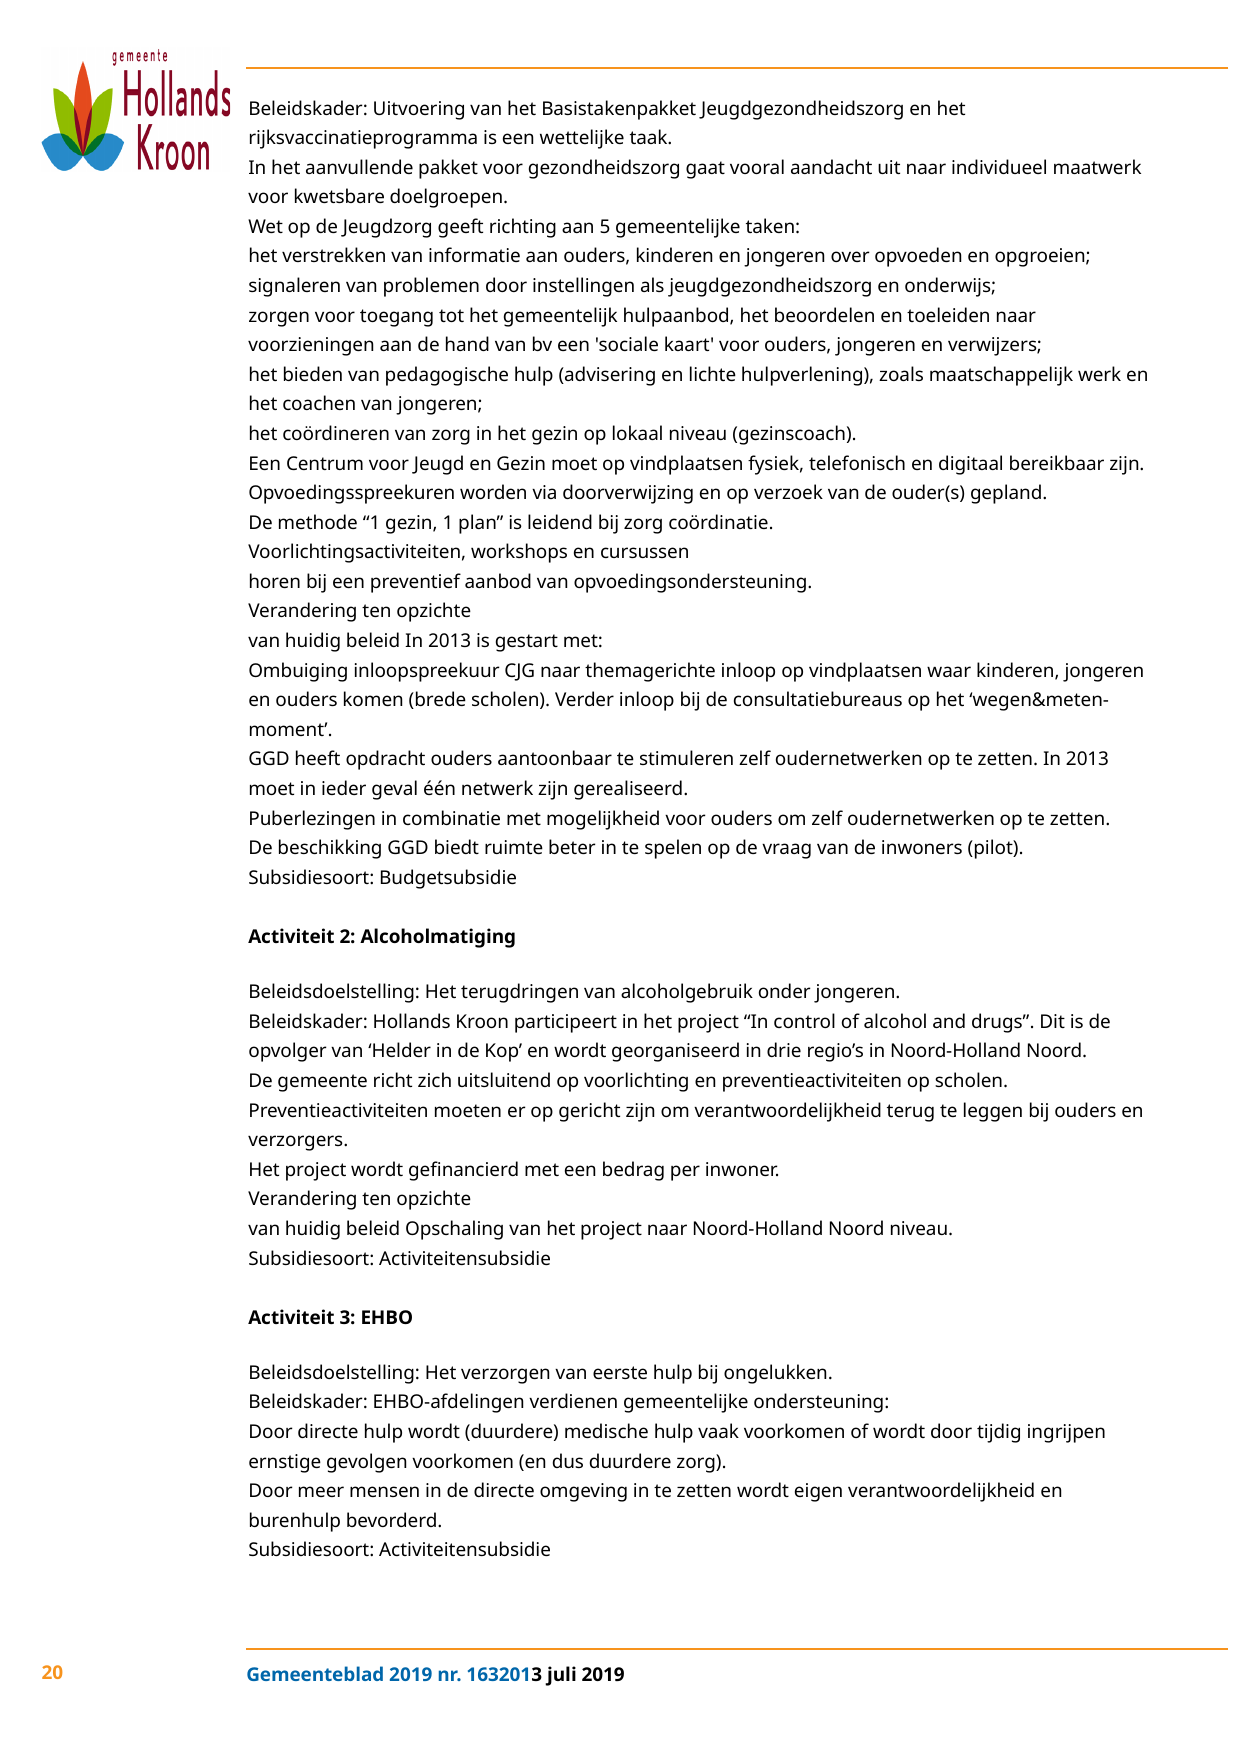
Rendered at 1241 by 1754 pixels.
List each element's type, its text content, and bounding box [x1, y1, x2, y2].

text signaleren van problemen door instellingen als jeugdgezondheidszorg en onderwijs; [248, 272, 1152, 298]
text Subsidiesoort: Activiteitensubsidie [248, 1537, 1152, 1562]
text Verandering ten opzichte [248, 598, 1152, 623]
text Subsidiesoort: Budgetsubsidie [248, 864, 1152, 890]
text Wet op de Jeugdzorg geeft richting aan 5 gemeentelijke taken: [248, 213, 1152, 239]
text Opvoedingsspreekuren worden via doorverwijzing en op verzoek van de ouder(s) gepland. [248, 479, 1152, 505]
text Preventieactiviteiten moeten er op gericht zijn om verantwoordelijkheid terug te leggen bij ouders en verzorgers. [248, 1097, 1152, 1152]
text horen bij een preventief aanbod van opvoedingsondersteuning. [248, 568, 1152, 594]
text Voorlichtingsactiviteiten, workshops en cursussen [248, 538, 1152, 564]
text Beleidskader: EHBO-afdelingen verdienen gemeentelijke ondersteuning: [248, 1389, 1152, 1414]
text Subsidiesoort: Activiteitensubsidie [248, 1245, 1152, 1270]
text Ombuiging inloopspreekuur CJG naar themagerichte inloop op vindplaatsen waar kinderen, jongeren en ouders komen (brede scholen). Verder inloop bij de consultatiebureaus op het ‘wegen&meten-moment’. [248, 657, 1152, 742]
text zorgen voor toegang tot het gemeentelijk hulpaanbod, het beoordelen en toeleiden naar voorzieningen aan de hand van bv een 'sociale kaart' voor ouders, jongeren en verwijzers; [248, 302, 1152, 357]
text Beleidsdoelstelling: Het verzorgen van eerste hulp bij ongelukken. [248, 1359, 1152, 1385]
text Puberlezingen in combinatie met mogelijkheid voor ouders om zelf oudernetwerken op te zetten. [248, 805, 1152, 831]
text Beleidsdoelstelling: Het terugdringen van alcoholgebruik onder jongeren. [248, 978, 1152, 1004]
text De methode “1 gezin, 1 plan” is leidend bij zorg coördinatie. [248, 509, 1152, 535]
text De gemeente richt zich uitsluitend op voorlichting en preventieactiviteiten op scholen. [248, 1067, 1152, 1093]
text Verandering ten opzichte [248, 1186, 1152, 1211]
text In het aanvullende pakket voor gezondheidszorg gaat vooral aandacht uit naar individueel maatwerk voor kwetsbare doelgroepen. [248, 154, 1152, 209]
text De beschikking GGD biedt ruimte beter in te spelen op de vraag van de inwoners (pilot). [248, 834, 1152, 860]
text Beleidskader: Hollands Kroon participeert in het project “In control of alcohol and drugs”. Dit is de opvolger van ‘Helder in de Kop’ en wordt georganiseerd in drie regio’s in Noord-Holland Noord. [248, 1008, 1152, 1063]
picture [41, 47, 231, 172]
text het coördineren van zorg in het gezin op lokaal niveau (gezinscoach). [248, 420, 1152, 446]
text van huidig beleid Opschaling van het project naar Noord-Holland Noord niveau. [248, 1215, 1152, 1241]
text Door directe hulp wordt (duurdere) medische hulp vaak voorkomen of wordt door tijdig ingrijpen ernstige gevolgen voorkomen (en dus duurdere zorg). [248, 1418, 1152, 1474]
text Activiteit 3: EHBO [248, 1304, 1152, 1329]
text Een Centrum voor Jeugd en Gezin moet op vindplaatsen fysiek, telefonisch en digitaal bereikbaar zijn. [248, 450, 1152, 476]
text het bieden van pedagogische hulp (advisering en lichte hulpverlening), zoals maatschappelijk werk en het coachen van jongeren; [248, 361, 1152, 416]
text het verstrekken van informatie aan ouders, kinderen en jongeren over opvoeden en opgroeien; [248, 243, 1152, 268]
text Het project wordt gefinancierd met een bedrag per inwoner. [248, 1156, 1152, 1182]
text van huidig beleid In 2013 is gestart met: [248, 627, 1152, 653]
text Beleidskader: Uitvoering van het Basistakenpakket Jeugdgezondheidszorg en het rijksvaccinatieprogramma is een wettelijke taak. [248, 95, 1152, 150]
text Activiteit 2: Alcoholmatiging [248, 923, 1152, 949]
text Door meer mensen in de directe omgeving in te zetten wordt eigen verantwoordelijkheid en burenhulp bevorderd. [248, 1477, 1152, 1533]
text GGD heeft opdracht ouders aantoonbaar te stimuleren zelf oudernetwerken op te zetten. In 2013 moet in ieder geval één netwerk zijn gerealiseerd. [248, 746, 1152, 801]
